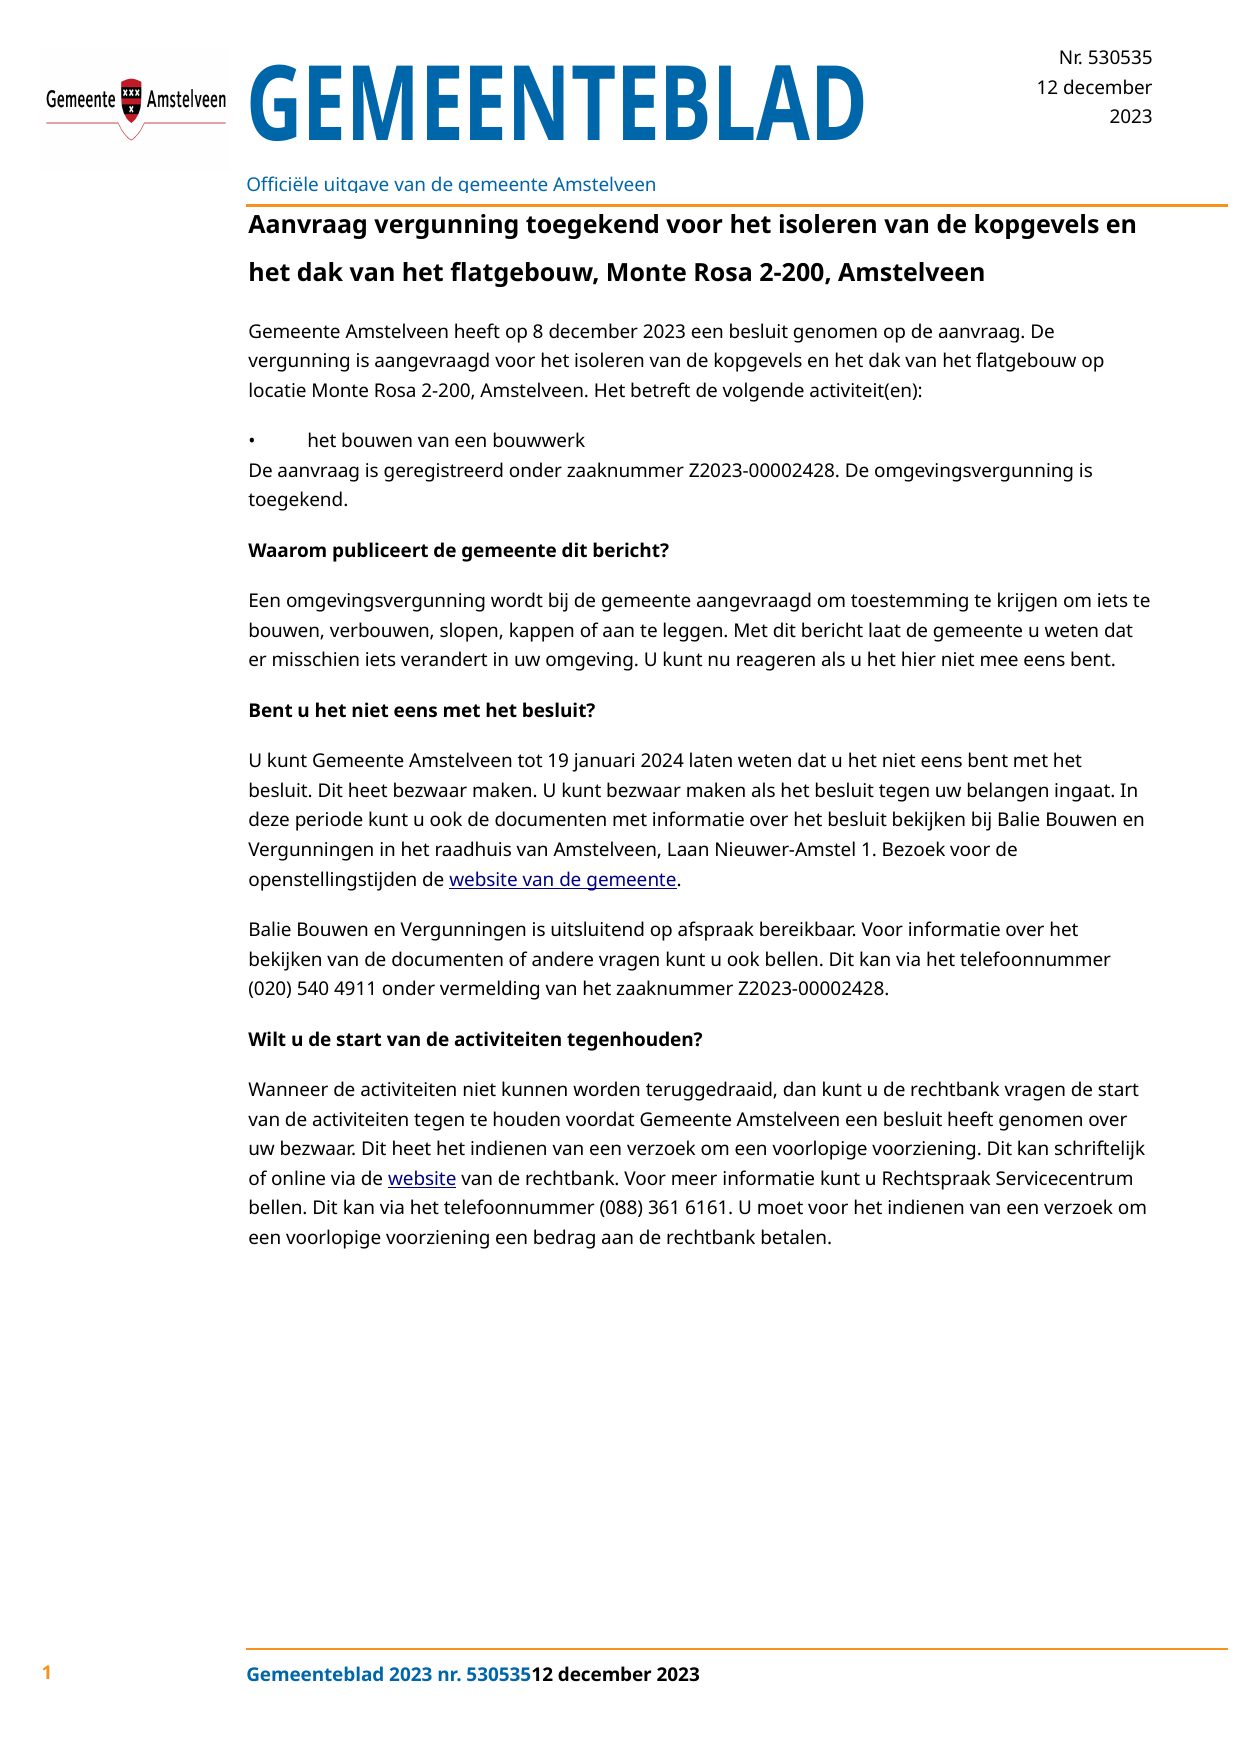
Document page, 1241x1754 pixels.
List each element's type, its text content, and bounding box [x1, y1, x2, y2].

text De aanvraag is geregistreerd onder zaaknummer Z2023-00002428. De omgevingsvergunning is toegekend. [248, 457, 1152, 512]
picture [41, 47, 231, 172]
list het bouwen van een bouwwerk [248, 427, 1152, 453]
text Een omgevingsvergunning wordt bij de gemeente aangevraagd om toestemming te krijgen om iets te bouwen, verbouwen, slopen, kappen of aan te leggen. Met dit bericht laat de gemeente u weten dat er misschien iets verandert in uw omgeving. U kunt nu reageren als u het hier niet mee eens bent. [248, 587, 1152, 672]
text Wilt u de start van de activiteiten tegenhouden? [248, 1026, 1152, 1052]
text Waarom publiceert de gemeente dit bericht? [248, 537, 1152, 563]
text Aanvraag vergunning toegekend voor het isoleren van de kopgevels en het dak van het flatgebouw, Monte Rosa 2-200, Amstelveen [248, 207, 1152, 288]
text Balie Bouwen en Vergunningen is uitsluitend op afspraak bereikbaar. Voor informatie over het bekijken van de documenten of andere vragen kunt u ook bellen. Dit kan via het telefoonnummer (020) 540 4911 onder vermelding van het zaaknummer Z2023-00002428. [248, 916, 1152, 1001]
text Wanneer de activiteiten niet kunnen worden teruggedraaid, dan kunt u de rechtbank vragen de start van de activiteiten tegen te houden voordat Gemeente Amstelveen een besluit heeft genomen over uw bezwaar. Dit heet het indienen van een verzoek om een voorlopige voorziening. Dit kan schriftelijk of online via de website van de rechtbank. Voor meer informatie kunt u Rechtspraak Servicecentrum bellen. Dit kan via het telefoonnummer (088) 361 6161. U moet voor het indienen van een verzoek om een voorlopige voorziening een bedrag aan de rechtbank betalen. [248, 1076, 1152, 1250]
text Bent u het niet eens met het besluit? [248, 697, 1152, 723]
text Gemeente Amstelveen heeft op 8 december 2023 een besluit genomen op de aanvraag. De vergunning is aangevraagd voor het isoleren van de kopgevels en het dak van het flatgebouw op locatie Monte Rosa 2-200, Amstelveen. Het betreft de volgende activiteit(en): [248, 318, 1152, 403]
text U kunt Gemeente Amstelveen tot 19 januari 2024 laten weten dat u het niet eens bent met het besluit. Dit heet bezwaar maken. U kunt bezwaar maken als het besluit tegen uw belangen ingaat. In deze periode kunt u ook de documenten met informatie over het besluit bekijken bij Balie Bouwen en Vergunningen in het raadhuis van Amstelveen, Laan Nieuwer-Amstel 1. Bezoek voor de openstellingstijden de website van de gemeente. [248, 747, 1152, 892]
